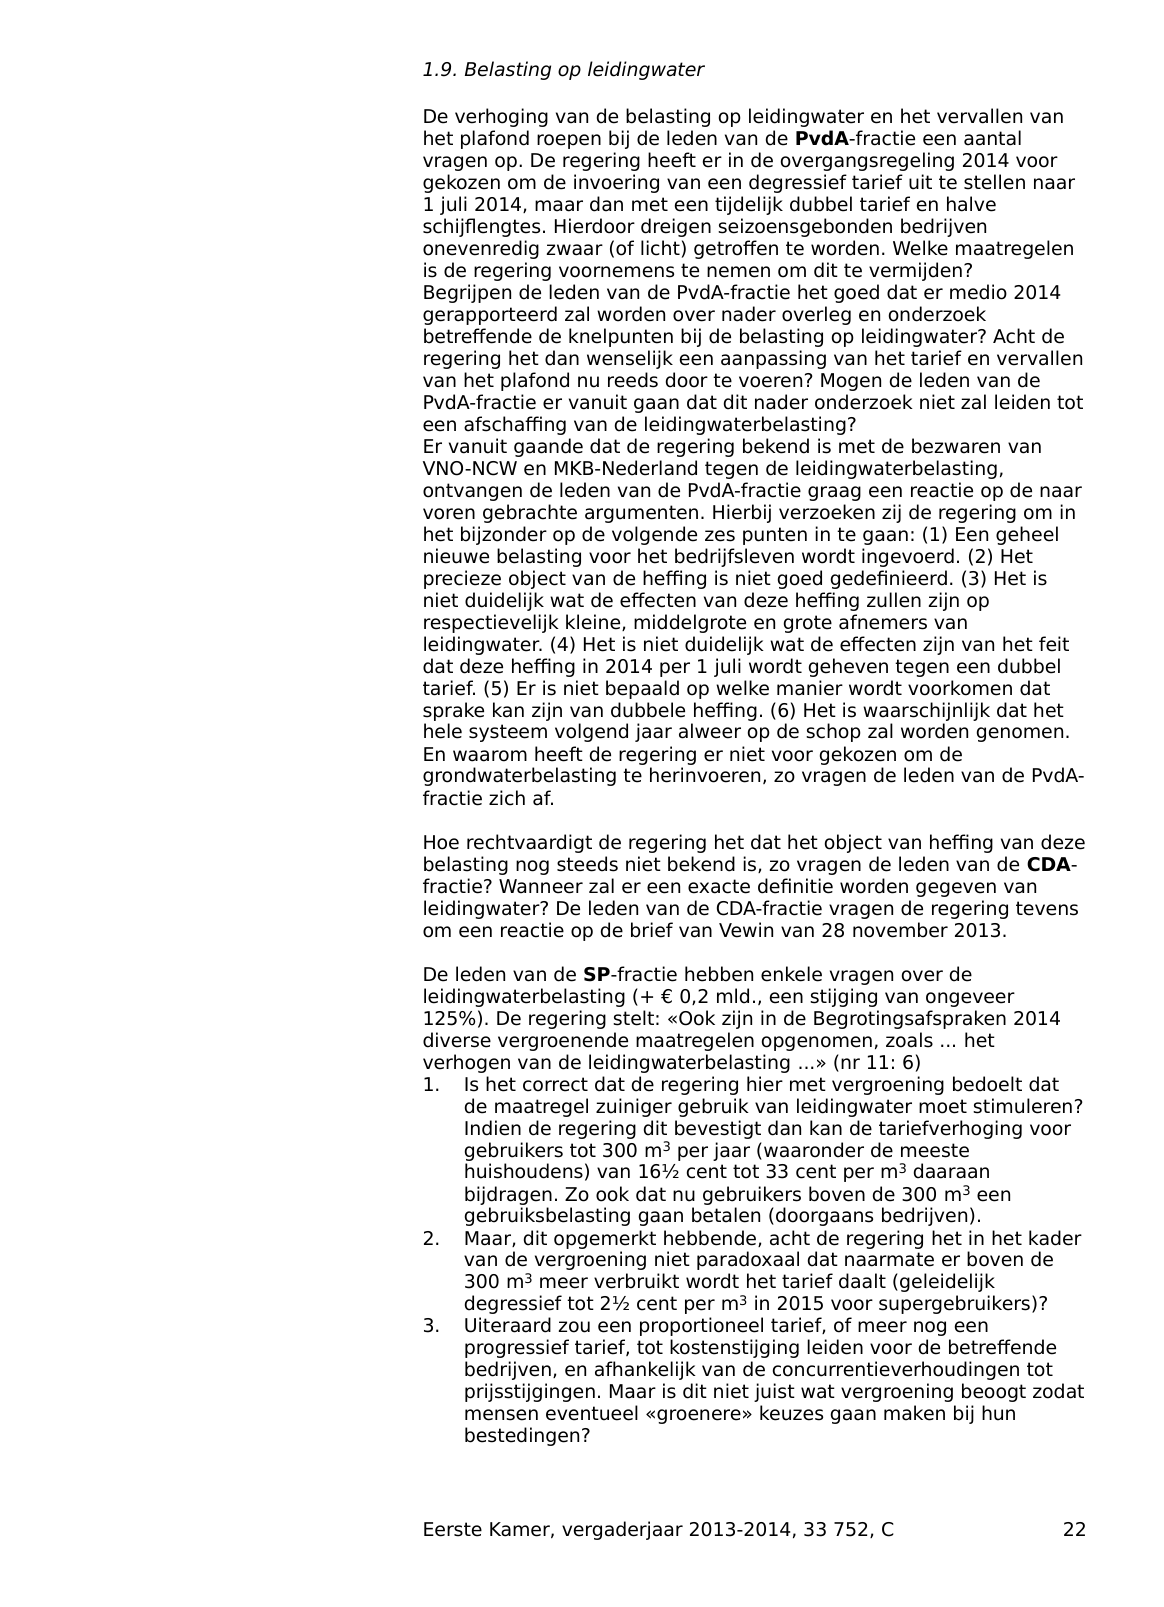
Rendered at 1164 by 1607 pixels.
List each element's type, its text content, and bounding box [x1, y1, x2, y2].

text Indien de regering dit bevestigt dan kan de tariefverhoging voor gebruikers tot 300 m3 per jaar (waaronder de meeste huishoudens) van 16½ cent tot 33 cent per m3 daaraan bijdragen. Zo ook dat nu gebruikers boven de 300 m3 een gebruiksbelasting gaan betalen (doorgaans bedrijven). [464, 1117, 1087, 1227]
text Hoe rechtvaardigt de regering het dat het object van heffing van deze belasting nog steeds niet bekend is, zo vragen de leden van de CDA-fractie? Wanneer zal er een exacte definitie worden gegeven van leidingwater? De leden van de CDA-fractie vragen de regering tevens om een reactie op de brief van Vewin van 28 november 2013. [422, 832, 1087, 941]
text Er vanuit gaande dat de regering bekend is met de bezwaren van VNO-NCW en MKB-Nederland tegen de leidingwaterbelasting, ontvangen de leden van de PvdA-fractie graag een reactie op de naar voren gebrachte argumenten. Hierbij verzoeken zij de regering om in het bijzonder op de volgende zes punten in te gaan: (1) Een geheel nieuwe belasting voor het bedrijfsleven wordt ingevoerd. (2) Het precieze object van de heffing is niet goed gedefinieerd. (3) Het is niet duidelijk wat de effecten van deze heffing zullen zijn op respectievelijk kleine, middelgrote en grote afnemers van leidingwater. (4) Het is niet duidelijk wat de effecten zijn van het feit dat deze heffing in 2014 per 1 juli wordt geheven tegen een dubbel tarief. (5) Er is niet bepaald op welke manier wordt voorkomen dat sprake kan zijn van dubbele heffing. (6) Het is waarschijnlijk dat het hele systeem volgend jaar alweer op de schop zal worden genomen. [422, 436, 1087, 743]
subtitle 1.9. Belasting op leidingwater [422, 59, 1087, 81]
text 3. Uiteraard zou een proportioneel tarief, of meer nog een progressief tarief, tot kostenstijging leiden voor de betreffende bedrijven, en afhankelijk van de concurrentieverhoudingen tot prijsstijgingen. Maar is dit niet juist wat vergroening beoogt zodat mensen eventueel «groenere» keuzes gaan maken bij hun bestedingen? [422, 1315, 1087, 1447]
text De leden van de SP-fractie hebben enkele vragen over de leidingwaterbelasting (+ € 0,2 mld., een stijging van ongeveer 125%). De regering stelt: «Ook zijn in de Begrotingsafspraken 2014 diverse vergroenende maatregelen opgenomen, zoals ... het verhogen van de leidingwaterbelasting ...» (nr 11: 6) [422, 964, 1087, 1073]
text 1. Is het correct dat de regering hier met vergroening bedoelt dat de maatregel zuiniger gebruik van leidingwater moet stimuleren? [422, 1073, 1087, 1117]
text En waarom heeft de regering er niet voor gekozen om de grondwaterbelasting te herinvoeren, zo vragen de leden van de PvdA-fractie zich af. [422, 743, 1087, 809]
text 2. Maar, dit opgemerkt hebbende, acht de regering het in het kader van de vergroening niet paradoxaal dat naarmate er boven de 300 m3 meer verbruikt wordt het tarief daalt (geleidelijk degressief tot 2½ cent per m3 in 2015 voor supergebruikers)? [422, 1227, 1087, 1315]
text Begrijpen de leden van de PvdA-fractie het goed dat er medio 2014 gerapporteerd zal worden over nader overleg en onderzoek betreffende de knelpunten bij de belasting op leidingwater? Acht de regering het dan wenselijk een aanpassing van het tarief en vervallen van het plafond nu reeds door te voeren? Mogen de leden van de PvdA-fractie er vanuit gaan dat dit nader onderzoek niet zal leiden tot een afschaffing van de leidingwaterbelasting? [422, 282, 1087, 436]
text De verhoging van de belasting op leidingwater en het vervallen van het plafond roepen bij de leden van de PvdA-fractie een aantal vragen op. De regering heeft er in de overgangsregeling 2014 voor gekozen om de invoering van een degressief tarief uit te stellen naar 1 juli 2014, maar dan met een tijdelijk dubbel tarief en halve schijflengtes. Hierdoor dreigen seizoensgebonden bedrijven onevenredig zwaar (of licht) getroffen te worden. Welke maatregelen is de regering voornemens te nemen om dit te vermijden? [422, 106, 1087, 282]
